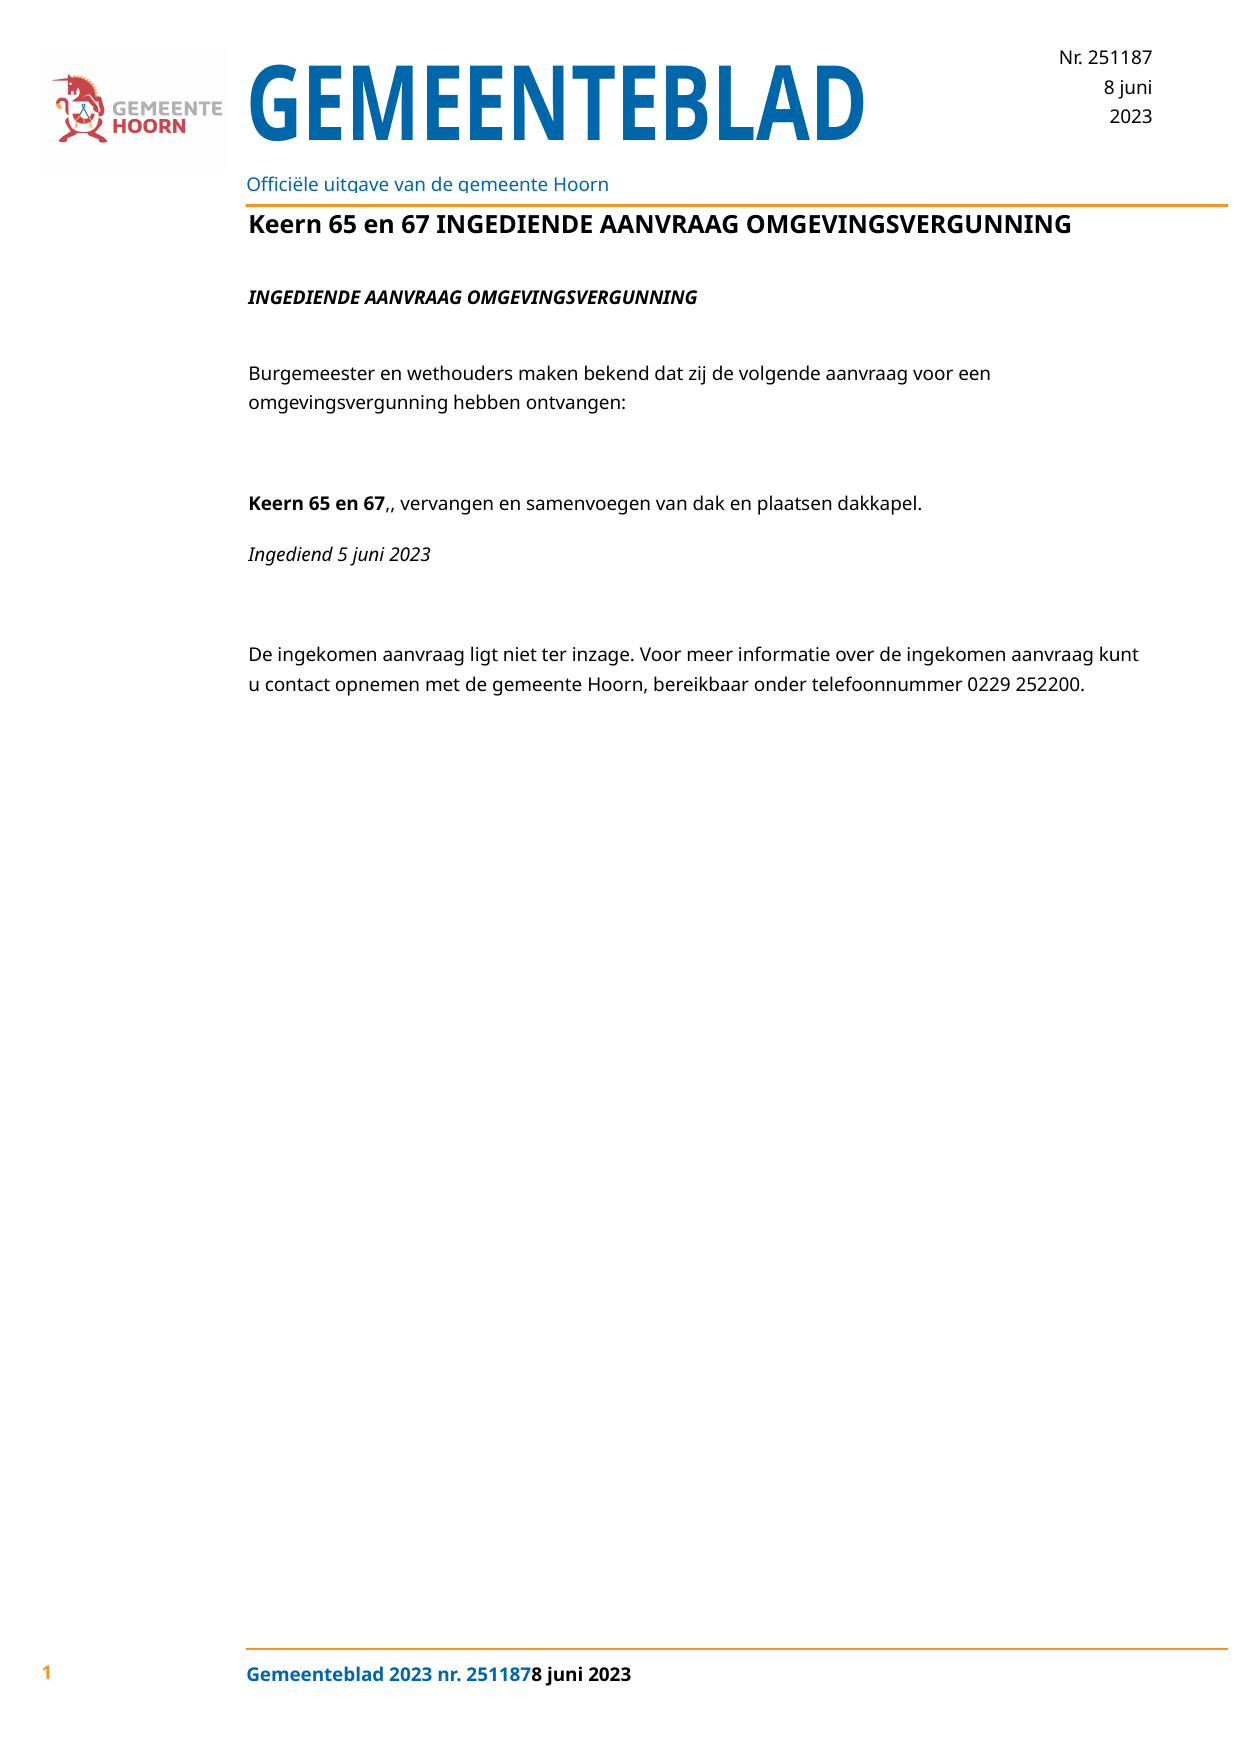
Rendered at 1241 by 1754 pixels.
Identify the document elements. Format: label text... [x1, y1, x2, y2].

picture [41, 47, 231, 172]
text Ingediend 5 juni 2023 [248, 541, 1152, 567]
text Keern 65 en 67 INGEDIENDE AANVRAAG OMGEVINGSVERGUNNING [248, 207, 1152, 241]
text Burgemeester en wethouders maken bekend dat zij de volgende aanvraag voor een omgevingsvergunning hebben ontvangen: [248, 360, 1152, 415]
text De ingekomen aanvraag ligt niet ter inzage. Voor meer informatie over de ingekomen aanvraag kunt u contact opnemen met de gemeente Hoorn, bereikbaar onder telefoonnummer 0229 252200. [248, 642, 1152, 697]
text INGEDIENDE AANVRAAG OMGEVINGSVERGUNNING [248, 284, 1152, 309]
text Keern 65 en 67,, vervangen en samenvoegen van dak en plaatsen dakkapel. [248, 490, 1152, 516]
